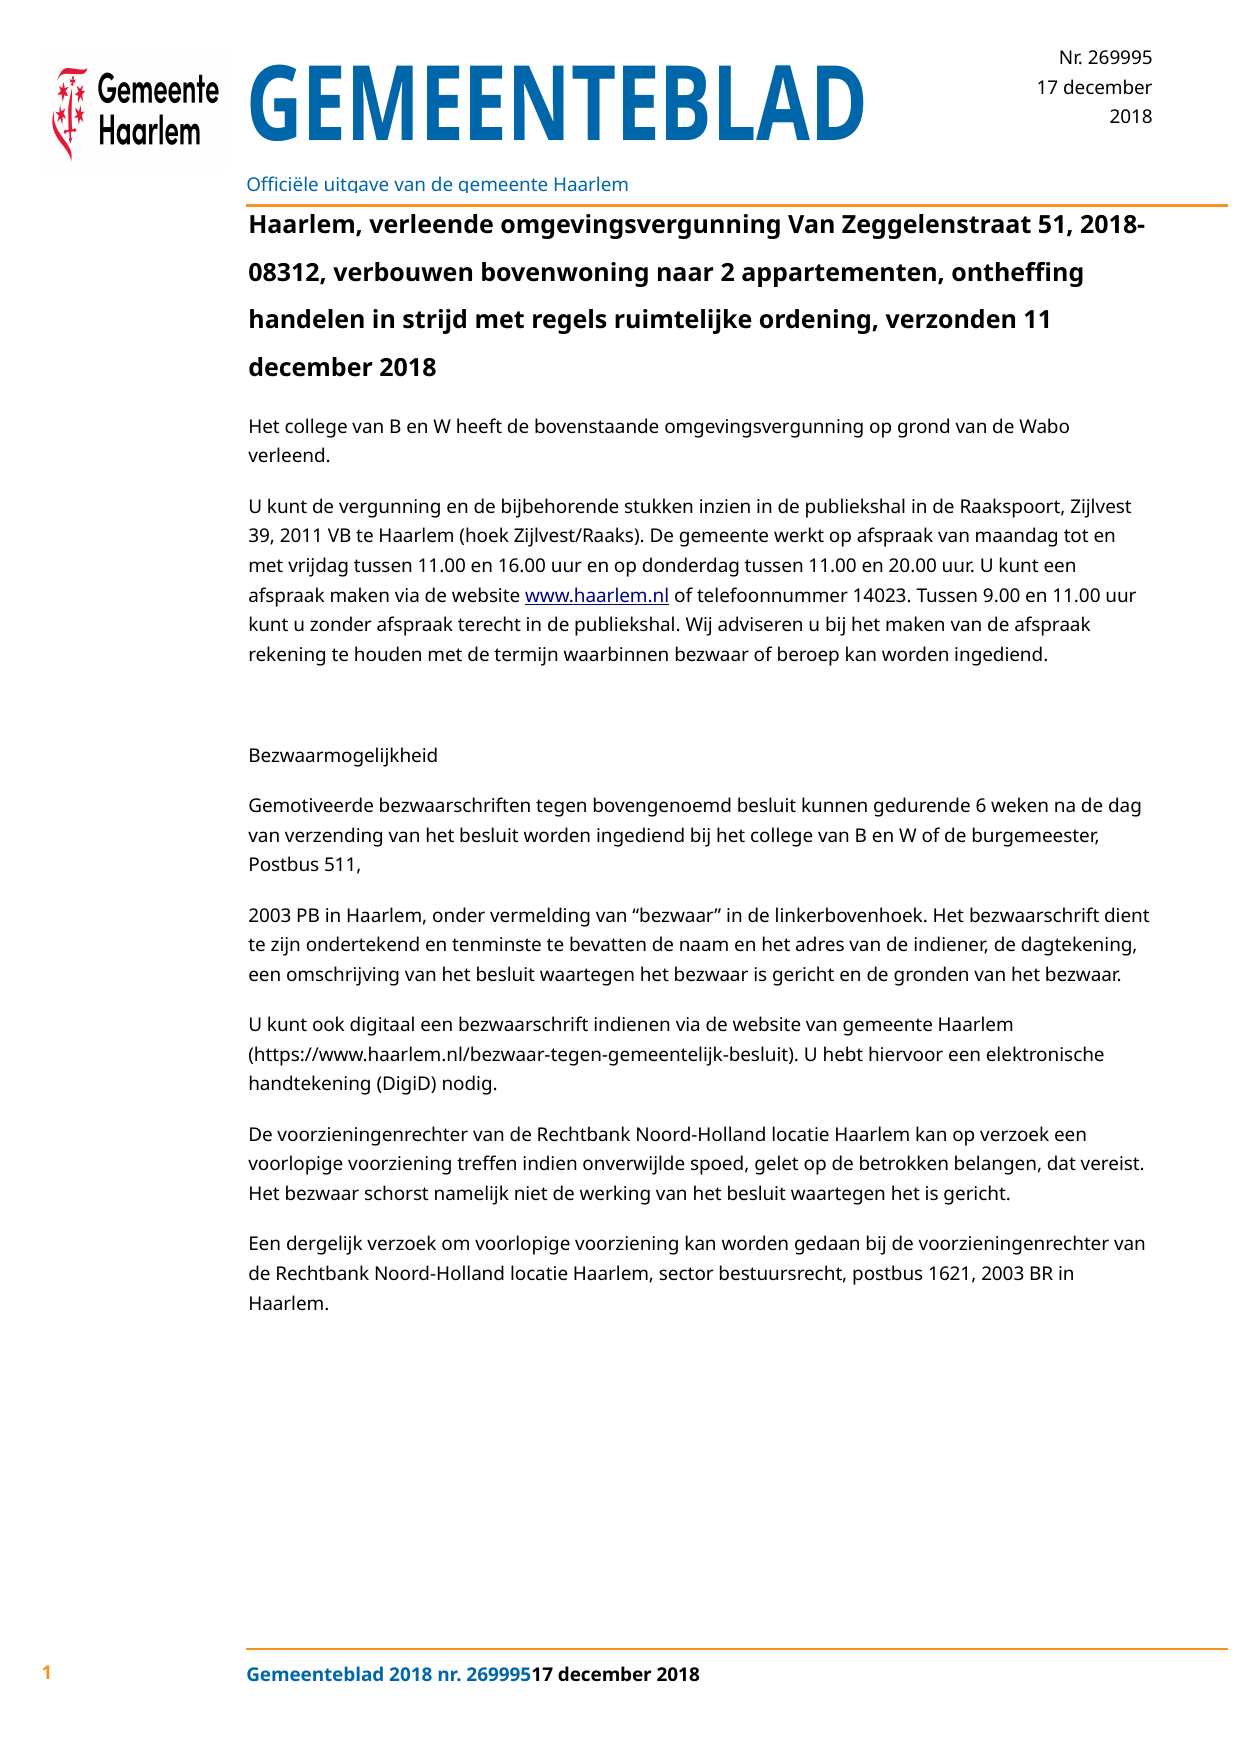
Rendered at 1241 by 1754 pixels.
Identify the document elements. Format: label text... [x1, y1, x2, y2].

text Gemotiveerde bezwaarschriften tegen bovengenoemd besluit kunnen gedurende 6 weken na de dag van verzending van het besluit worden ingediend bij het college van B en W of de burgemeester, Postbus 511, [248, 792, 1152, 877]
text 2003 PB in Haarlem, onder vermelding van “bezwaar” in de linkerbovenhoek. Het bezwaarschrift dient te zijn ondertekend en tenminste te bevatten de naam en het adres van de indiener, de dagtekening, een omschrijving van het besluit waartegen het bezwaar is gericht en de gronden van het bezwaar. [248, 902, 1152, 987]
text U kunt ook digitaal een bezwaarschrift indienen via de website van gemeente Haarlem (https://www.haarlem.nl/bezwaar-tegen-gemeentelijk-besluit). U hebt hiervoor een elektronische handtekening (DigiD) nodig. [248, 1011, 1152, 1096]
text Haarlem, verleende omgevingsvergunning Van Zeggelenstraat 51, 2018-08312, verbouwen bovenwoning naar 2 appartementen, ontheffing handelen in strijd met regels ruimtelijke ordening, verzonden 11 december 2018 [248, 207, 1152, 384]
text Het college van B en W heeft de bovenstaande omgevingsvergunning op grond van de Wabo verleend. [248, 413, 1152, 468]
picture [41, 47, 231, 172]
text U kunt de vergunning en de bijbehorende stukken inzien in de publiekshal in de Raakspoort, Zijlvest 39, 2011 VB te Haarlem (hoek Zijlvest/Raaks). De gemeente werkt op afspraak van maandag tot en met vrijdag tussen 11.00 en 16.00 uur en op donderdag tussen 11.00 en 20.00 uur. U kunt een afspraak maken via de website www.haarlem.nl of telefoonnummer 14023. Tussen 9.00 en 11.00 uur kunt u zonder afspraak terecht in de publiekshal. Wij adviseren u bij het maken van de afspraak rekening te houden met de termijn waarbinnen bezwaar of beroep kan worden ingediend. [248, 493, 1152, 667]
text Een dergelijk verzoek om voorlopige voorziening kan worden gedaan bij de voorzieningenrechter van de Rechtbank Noord-Holland locatie Haarlem, sector bestuursrecht, postbus 1621, 2003 BR in Haarlem. [248, 1231, 1152, 1316]
text De voorzieningenrechter van de Rechtbank Noord-Holland locatie Haarlem kan op verzoek een voorlopige voorziening treffen indien onverwijlde spoed, gelet op de betrokken belangen, dat vereist. Het bezwaar schorst namelijk niet de werking van het besluit waartegen het is gericht. [248, 1121, 1152, 1206]
text Bezwaarmogelijkheid [248, 742, 1152, 768]
